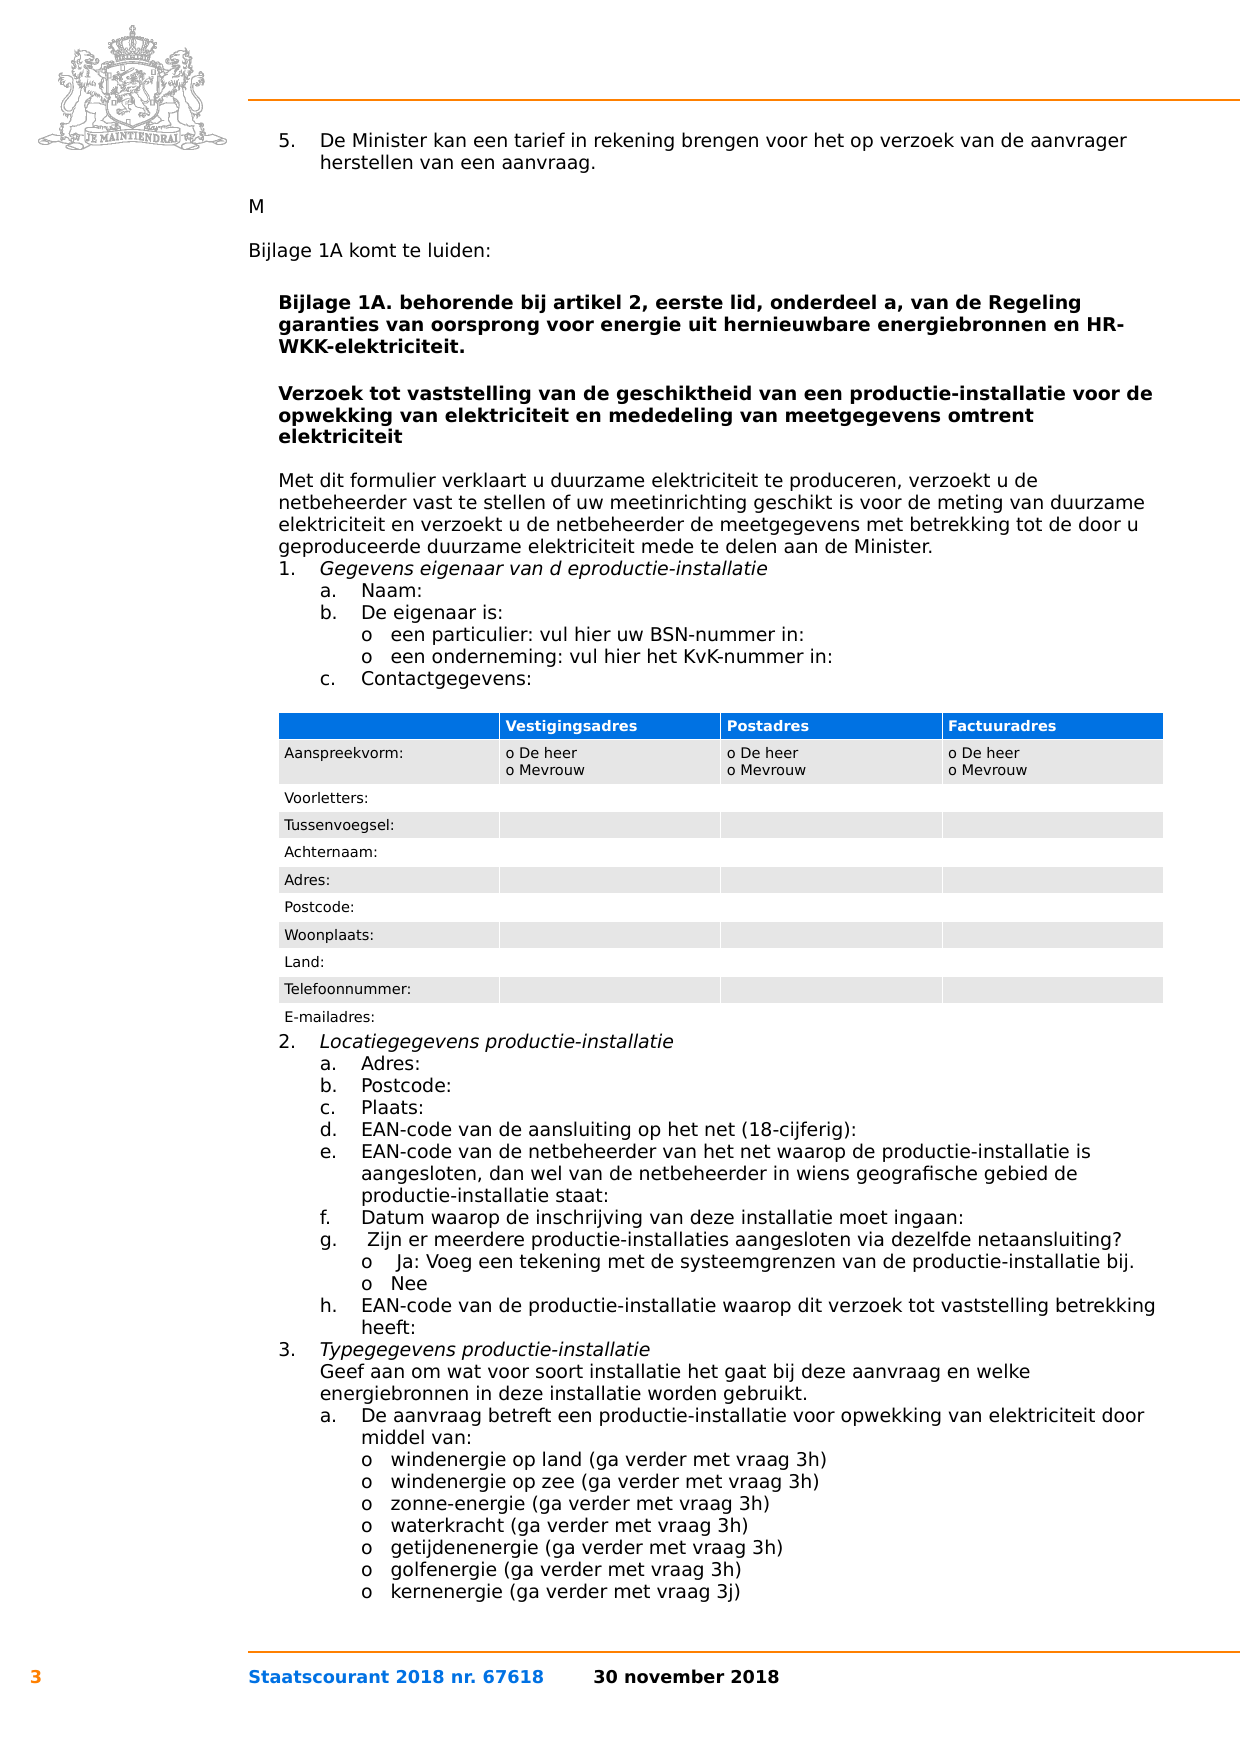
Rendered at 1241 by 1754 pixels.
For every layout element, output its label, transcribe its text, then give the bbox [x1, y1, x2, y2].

text o Nee [361, 1273, 1163, 1295]
subtitle Verzoek tot vaststelling van de geschiktheid van een productie-installatie voor de opwekking van elektriciteit en mededeling van meetgegevens omtrent elektriciteit [278, 382, 1163, 448]
table_cell [500, 867, 720, 893]
table_cell [943, 840, 1163, 866]
table_cell Postcode: [279, 894, 499, 921]
text c. Plaats: [319, 1097, 1163, 1119]
table_cell o De heer o Mevrouw [500, 740, 720, 784]
table_cell [500, 840, 720, 866]
text o golfenergie (ga verder met vraag 3h) [361, 1559, 1163, 1581]
text Met dit formulier verklaart u duurzame elektriciteit te produceren, verzoekt u de netbeheerder vast te stellen of uw meetinrichting geschikt is voor de meting van duurzame elektriciteit en verzoekt u de netbeheerder de meetgegevens met betrekking tot de door u geproduceerde duurzame elektriciteit mede te delen aan de Minister. [278, 470, 1163, 558]
table_cell Adres: [279, 867, 499, 893]
table_cell E-mailadres: [279, 1004, 499, 1030]
table_cell Voorletters: [279, 785, 499, 811]
subtitle Bijlage 1A. behorende bij artikel 2, eerste lid, onderdeel a, van de Regeling garanties van oorsprong voor energie uit hernieuwbare energiebronnen en HR-WKK-elektriciteit. [278, 292, 1163, 357]
table_cell [721, 949, 942, 976]
table_header [279, 713, 499, 739]
text 3. Typegegevens productie-installatie [278, 1339, 1163, 1361]
text g. Zijn er meerdere productie-installaties aangesloten via dezelfde netaansluiting? [319, 1229, 1163, 1251]
table_cell [721, 1004, 942, 1030]
text a. De aanvraag betreft een productie-installatie voor opwekking van elektriciteit door middel van: [319, 1405, 1163, 1449]
text e. EAN-code van de netbeheerder van het net waarop de productie-installatie is aangesloten, dan wel van de netbeheerder in wiens geografische gebied de productie-installatie staat: [319, 1141, 1163, 1207]
table_cell [500, 922, 720, 948]
table_cell [721, 812, 942, 838]
text o getijdenenergie (ga verder met vraag 3h) [361, 1537, 1163, 1559]
text Bijlage 1A komt te luiden: [248, 239, 1163, 262]
picture [38, 25, 227, 150]
text h. EAN-code van de productie-installatie waarop dit verzoek tot vaststelling betrekking heeft: [319, 1295, 1163, 1339]
table_cell [943, 949, 1163, 976]
table_cell [943, 922, 1163, 948]
text Geef aan om wat voor soort installatie het gaat bij deze aanvraag en welke energiebronnen in deze installatie worden gebruikt. [319, 1361, 1163, 1405]
table_cell o De heer o Mevrouw [943, 740, 1163, 784]
table_cell Land: [279, 949, 499, 976]
table_cell o De heer o Mevrouw [721, 740, 942, 784]
text 2. Locatiegegevens productie-installatie [278, 1031, 1163, 1053]
text 1. Gegevens eigenaar van d eproductie-installatie [278, 558, 1163, 580]
text d. EAN-code van de aansluiting op het net (18-cijferig): [319, 1119, 1163, 1141]
table_cell [943, 867, 1163, 893]
table_cell [500, 1004, 720, 1030]
table_cell [943, 785, 1163, 811]
table_cell Aanspreekvorm: [279, 740, 499, 784]
table_cell [721, 785, 942, 811]
text o zonne-energie (ga verder met vraag 3h) [361, 1493, 1163, 1515]
table_cell Tussenvoegsel: [279, 812, 499, 838]
table_cell [500, 894, 720, 921]
text b. Postcode: [319, 1075, 1163, 1097]
text o waterkracht (ga verder met vraag 3h) [361, 1515, 1163, 1537]
table_cell [500, 977, 720, 1003]
table_cell [500, 812, 720, 838]
text b. De eigenaar is: [319, 602, 1163, 624]
table_header Factuuradres [943, 713, 1163, 739]
text f. Datum waarop de inschrijving van deze installatie moet ingaan: [319, 1207, 1163, 1229]
text a. Adres: [319, 1053, 1163, 1075]
text o een onderneming: vul hier het KvK-nummer in: [361, 646, 1163, 668]
table_cell Achternaam: [279, 840, 499, 866]
text c. Contactgegevens: [319, 668, 1163, 690]
table_cell [500, 785, 720, 811]
table_cell Telefoonnummer: [279, 977, 499, 1003]
table_cell [943, 977, 1163, 1003]
table_cell [500, 949, 720, 976]
table_cell [721, 894, 942, 921]
table_cell [943, 812, 1163, 838]
table_header Postadres [721, 713, 942, 739]
text a. Naam: [319, 580, 1163, 602]
table_cell [721, 977, 942, 1003]
text o Ja: Voeg een tekening met de systeemgrenzen van de productie-installatie bij. [361, 1251, 1163, 1273]
table_cell [943, 894, 1163, 921]
text o windenergie op land (ga verder met vraag 3h) [361, 1449, 1163, 1471]
text o windenergie op zee (ga verder met vraag 3h) [361, 1471, 1163, 1493]
table_cell [943, 1004, 1163, 1030]
text o kernenergie (ga verder met vraag 3j) [361, 1581, 1163, 1603]
text 5. De Minister kan een tarief in rekening brengen voor het op verzoek van de aanvrager herstellen van een aanvraag. [278, 130, 1163, 174]
text M [248, 196, 1163, 218]
table_cell Woonplaats: [279, 922, 499, 948]
table_cell [721, 867, 942, 893]
text o een particulier: vul hier uw BSN-nummer in: [361, 624, 1163, 646]
table_cell [721, 840, 942, 866]
table_cell [721, 922, 942, 948]
table_header Vestigingsadres [500, 713, 720, 739]
